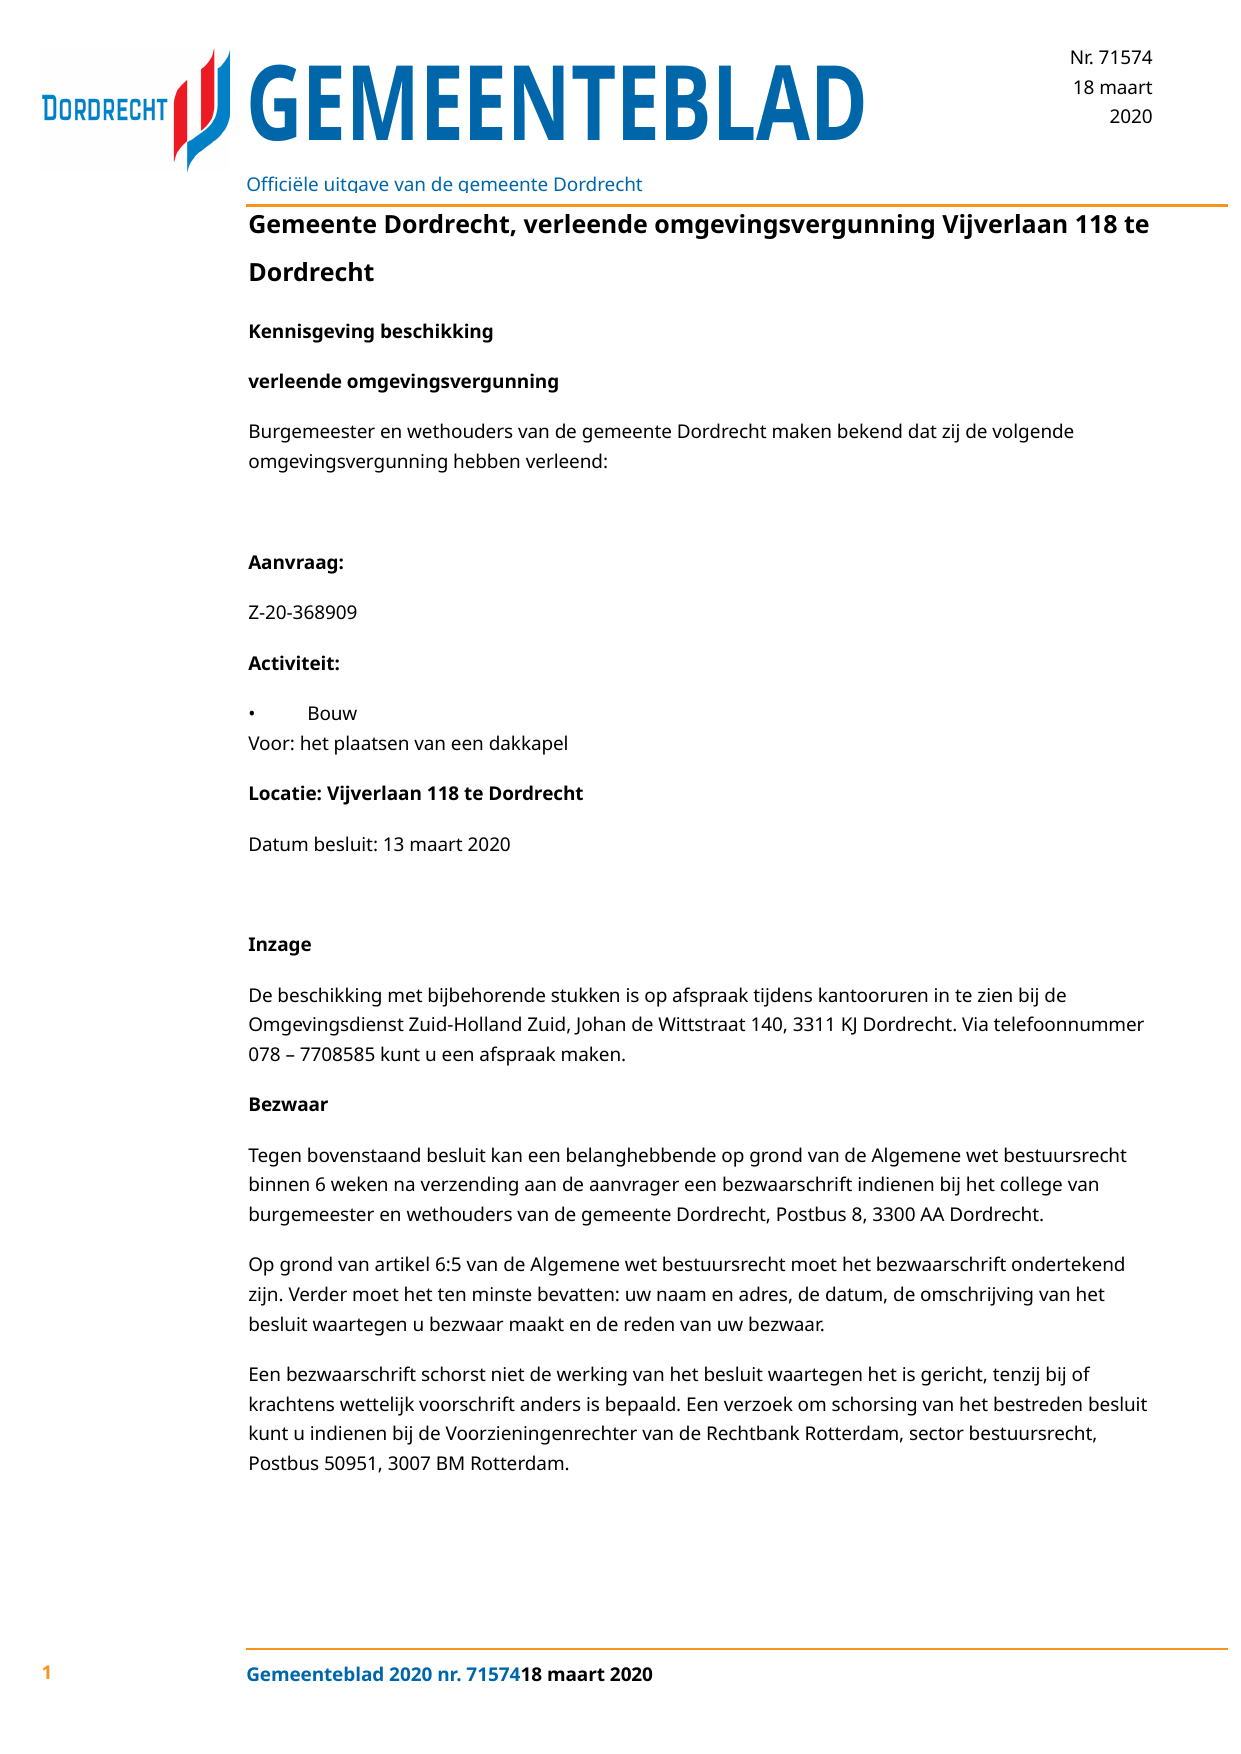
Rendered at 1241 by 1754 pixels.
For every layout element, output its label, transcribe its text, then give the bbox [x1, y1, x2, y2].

text Inzage [248, 932, 1152, 957]
text Z-20-368909 [248, 599, 1152, 625]
text verleende omgevingsvergunning [248, 368, 1152, 394]
text Een bezwaarschrift schorst niet de werking van het besluit waartegen het is gericht, tenzij bij of krachtens wettelijk voorschrift anders is bepaald. Een verzoek om schorsing van het bestreden besluit kunt u indienen bij de Voorzieningenrechter van de Rechtbank Rotterdam, sector bestuursrecht, Postbus 50951, 3007 BM Rotterdam. [248, 1361, 1152, 1476]
picture [41, 47, 231, 172]
text Kennisgeving beschikking [248, 318, 1152, 344]
text Bezwaar [248, 1092, 1152, 1117]
text Locatie: Vijverlaan 118 te Dordrecht [248, 780, 1152, 806]
text Datum besluit: 13 maart 2020 [248, 831, 1152, 857]
text Op grond van artikel 6:5 van de Algemene wet bestuursrecht moet het bezwaarschrift ondertekend zijn. Verder moet het ten minste bevatten: uw naam en adres, de datum, de omschrijving van het besluit waartegen u bezwaar maakt en de reden van uw bezwaar. [248, 1252, 1152, 1337]
text Aanvraag: [248, 549, 1152, 575]
text Gemeente Dordrecht, verleende omgevingsvergunning Vijverlaan 118 te Dordrecht [248, 207, 1152, 288]
text Burgemeester en wethouders van de gemeente Dordrecht maken bekend dat zij de volgende omgevingsvergunning hebben verleend: [248, 419, 1152, 474]
text Activiteit: [248, 650, 1152, 676]
text Voor: het plaatsen van een dakkapel [248, 730, 1152, 756]
text De beschikking met bijbehorende stukken is op afspraak tijdens kantooruren in te zien bij de Omgevingsdienst Zuid-Holland Zuid, Johan de Wittstraat 140, 3311 KJ Dordrecht. Via telefoonnummer 078 – 7708585 kunt u een afspraak maken. [248, 982, 1152, 1067]
text Tegen bovenstaand besluit kan een belanghebbende op grond van de Algemene wet bestuursrecht binnen 6 weken na verzending aan de aanvrager een bezwaarschrift indienen bij het college van burgemeester en wethouders van de gemeente Dordrecht, Postbus 8, 3300 AA Dordrecht. [248, 1142, 1152, 1227]
list Bouw [248, 700, 1152, 726]
